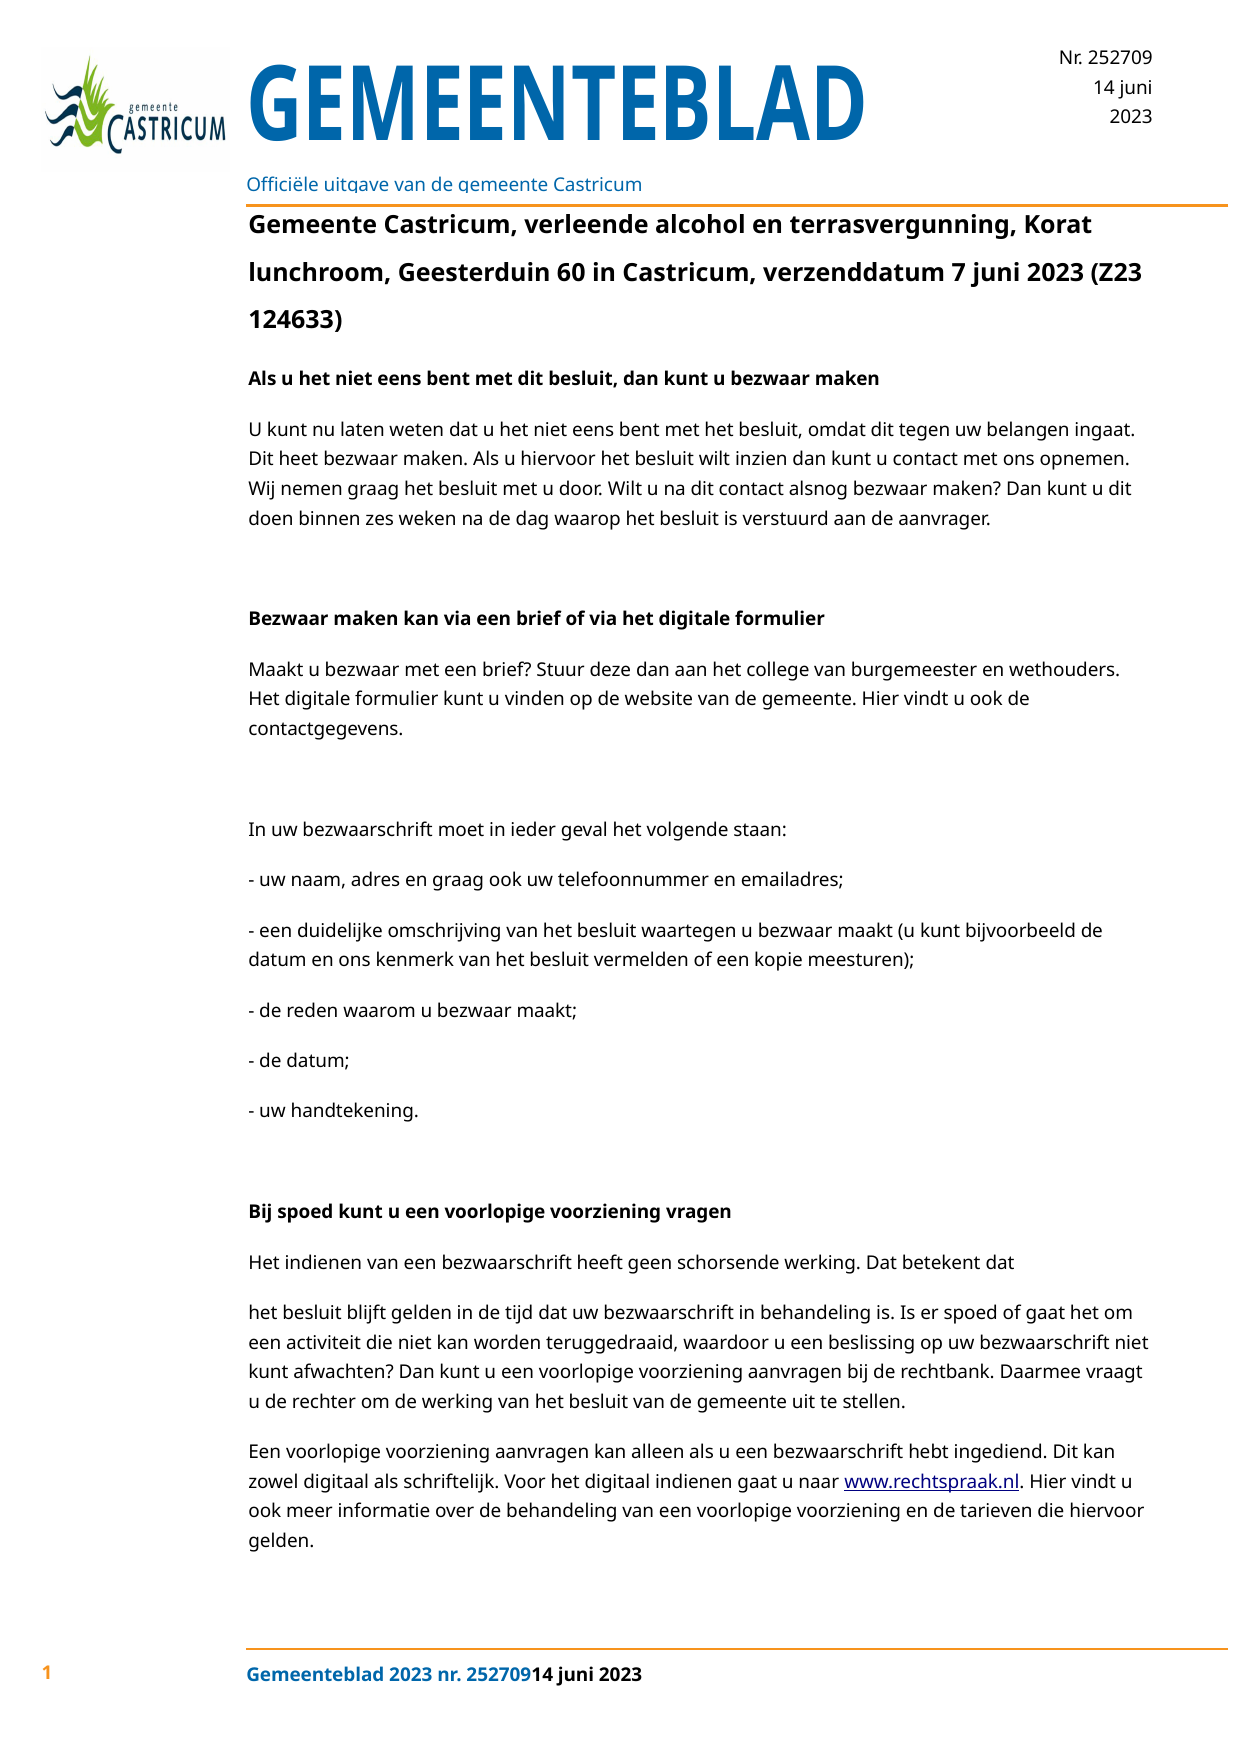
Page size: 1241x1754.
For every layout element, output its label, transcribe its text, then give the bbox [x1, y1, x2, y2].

text - uw naam, adres en graag ook uw telefoonnummer en emailadres; [248, 866, 1152, 892]
text het besluit blijft gelden in de tijd dat uw bezwaarschrift in behandeling is. Is er spoed of gaat het om een activiteit die niet kan worden teruggedraaid, waardoor u een beslissing op uw bezwaarschrift niet kunt afwachten? Dan kunt u een voorlopige voorziening aanvragen bij de rechtbank. Daarmee vraagt u de rechter om de werking van het besluit van de gemeente uit te stellen. [248, 1299, 1152, 1414]
text Bij spoed kunt u een voorlopige voorziening vragen [248, 1198, 1152, 1224]
picture [41, 47, 231, 172]
text Gemeente Castricum, verleende alcohol en terrasvergunning, Korat lunchroom, Geesterduin 60 in Castricum, verzenddatum 7 juni 2023 (Z23 124633) [248, 207, 1152, 336]
text - een duidelijke omschrijving van het besluit waartegen u bezwaar maakt (u kunt bijvoorbeeld de datum en ons kenmerk van het besluit vermelden of een kopie meesturen); [248, 917, 1152, 972]
text Een voorlopige voorziening aanvragen kan alleen als u een bezwaarschrift hebt ingediend. Dit kan zowel digitaal als schriftelijk. Voor het digitaal indienen gaat u naar www.rechtspraak.nl. Hier vindt u ook meer informatie over de behandeling van een voorlopige voorziening en de tarieven die hiervoor gelden. [248, 1438, 1152, 1553]
text - de reden waarom u bezwaar maakt; [248, 997, 1152, 1022]
text Als u het niet eens bent met dit besluit, dan kunt u bezwaar maken [248, 366, 1152, 391]
text - de datum; [248, 1047, 1152, 1073]
text Het indienen van een bezwaarschrift heeft geen schorsende werking. Dat betekent dat [248, 1249, 1152, 1274]
text Bezwaar maken kan via een brief of via het digitale formulier [248, 606, 1152, 631]
text - uw handtekening. [248, 1098, 1152, 1123]
text Maakt u bezwaar met een brief? Stuur deze dan aan het college van burgemeester en wethouders. Het digitale formulier kunt u vinden op de website van de gemeente. Hier vindt u ook de contactgegevens. [248, 656, 1152, 741]
text U kunt nu laten weten dat u het niet eens bent met het besluit, omdat dit tegen uw belangen ingaat. Dit heet bezwaar maken. Als u hiervoor het besluit wilt inzien dan kunt u contact met ons opnemen. Wij nemen graag het besluit met u door. Wilt u na dit contact alsnog bezwaar maken? Dan kunt u dit doen binnen zes weken na de dag waarop het besluit is verstuurd aan de aanvrager. [248, 416, 1152, 530]
text In uw bezwaarschrift moet in ieder geval het volgende staan: [248, 816, 1152, 842]
